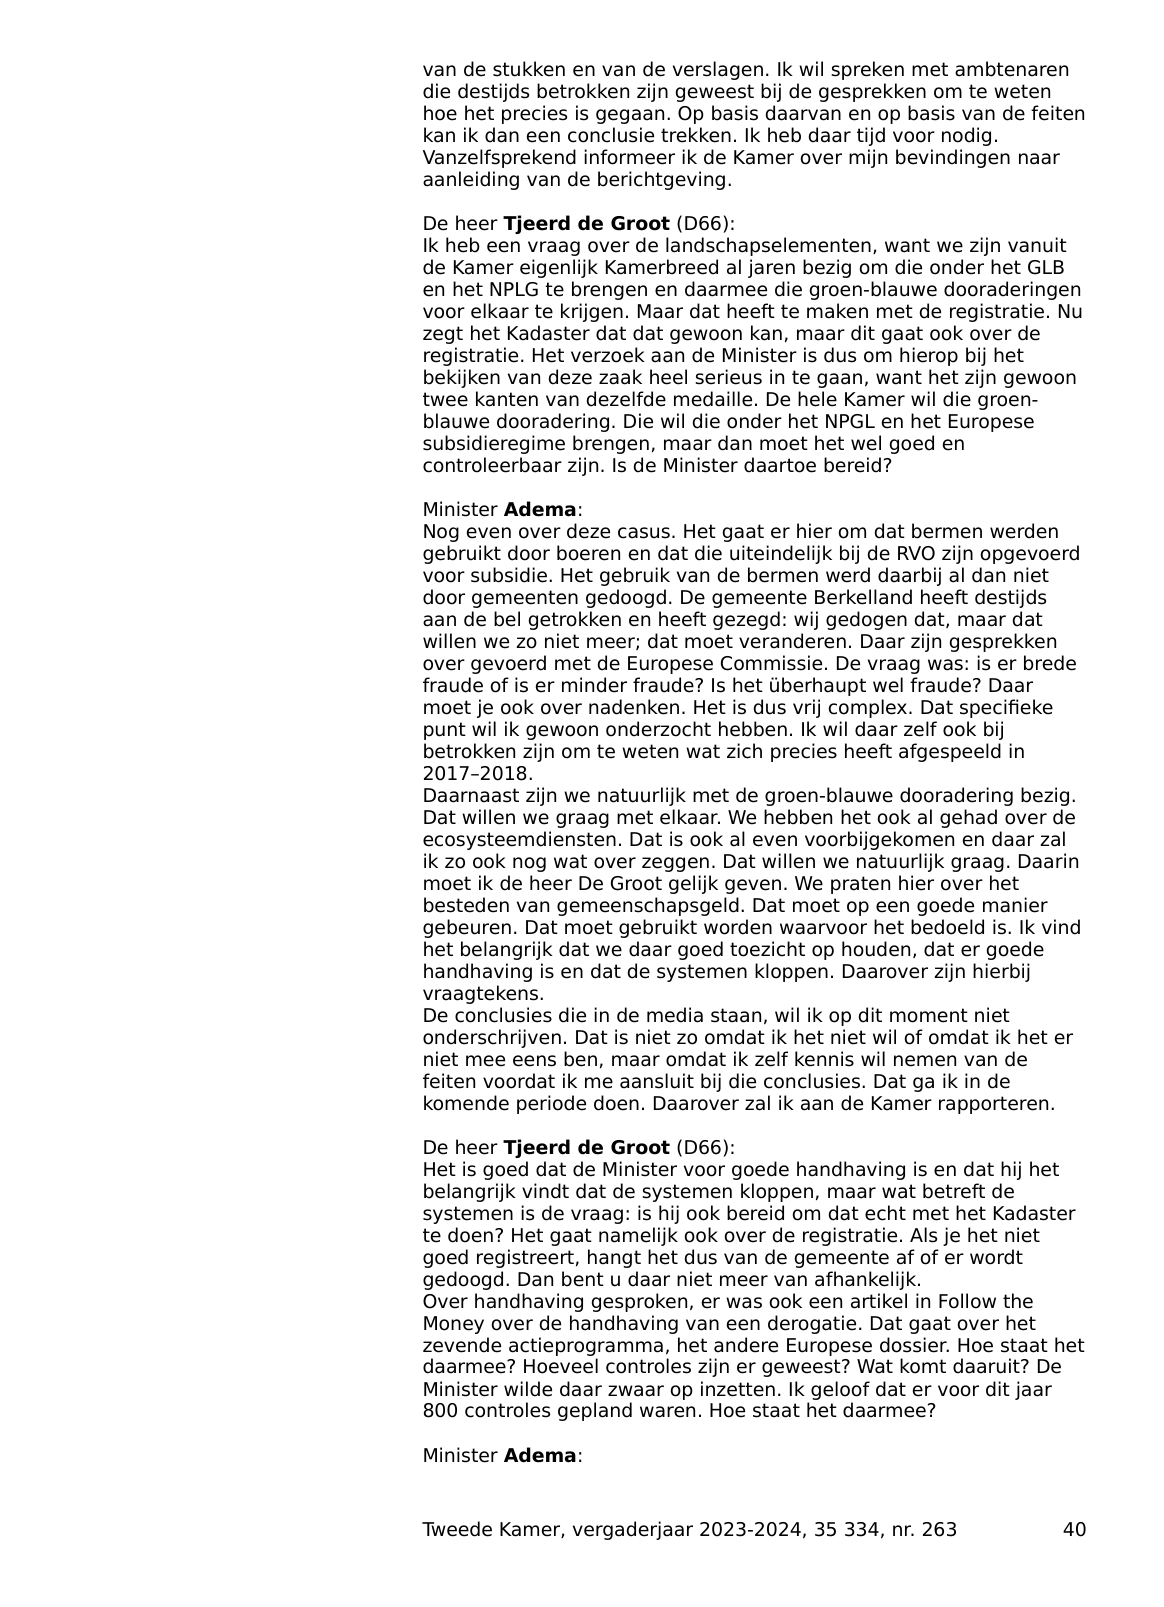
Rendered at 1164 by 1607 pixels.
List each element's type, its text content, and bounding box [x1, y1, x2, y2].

text Minister Adema: [422, 1444, 1087, 1467]
text Daarnaast zijn we natuurlijk met de groen-blauwe dooradering bezig. Dat willen we graag met elkaar. We hebben het ook al gehad over de ecosysteemdiensten. Dat is ook al even voorbijgekomen en daar zal ik zo ook nog wat over zeggen. Dat willen we natuurlijk graag. Daarin moet ik de heer De Groot gelijk geven. We praten hier over het besteden van gemeenschapsgeld. Dat moet op een goede manier gebeuren. Dat moet gebruikt worden waarvoor het bedoeld is. Ik vind het belangrijk dat we daar goed toezicht op houden, dat er goede handhaving is en dat de systemen kloppen. Daarover zijn hierbij vraagtekens. [422, 785, 1087, 1004]
text De heer Tjeerd de Groot (D66): [422, 213, 1087, 235]
text De heer Tjeerd de Groot (D66): [422, 1137, 1087, 1159]
text van de stukken en van de verslagen. Ik wil spreken met ambtenaren die destijds betrokken zijn geweest bij de gesprekken om te weten hoe het precies is gegaan. Op basis daarvan en op basis van de feiten kan ik dan een conclusie trekken. Ik heb daar tijd voor nodig. Vanzelfsprekend informeer ik de Kamer over mijn bevindingen naar aanleiding van de berichtgeving. [422, 59, 1087, 191]
text Nog even over deze casus. Het gaat er hier om dat bermen werden gebruikt door boeren en dat die uiteindelijk bij de RVO zijn opgevoerd voor subsidie. Het gebruik van de bermen werd daarbij al dan niet door gemeenten gedoogd. De gemeente Berkelland heeft destijds aan de bel getrokken en heeft gezegd: wij gedogen dat, maar dat willen we zo niet meer; dat moet veranderen. Daar zijn gesprekken over gevoerd met de Europese Commissie. De vraag was: is er brede fraude of is er minder fraude? Is het überhaupt wel fraude? Daar moet je ook over nadenken. Het is dus vrij complex. Dat specifieke punt wil ik gewoon onderzocht hebben. Ik wil daar zelf ook bij betrokken zijn om te weten wat zich precies heeft afgespeeld in 2017–2018. [422, 521, 1087, 785]
text Ik heb een vraag over de landschapselementen, want we zijn vanuit de Kamer eigenlijk Kamerbreed al jaren bezig om die onder het GLB en het NPLG te brengen en daarmee die groen-blauwe dooraderingen voor elkaar te krijgen. Maar dat heeft te maken met de registratie. Nu zegt het Kadaster dat dat gewoon kan, maar dit gaat ook over de registratie. Het verzoek aan de Minister is dus om hierop bij het bekijken van deze zaak heel serieus in te gaan, want het zijn gewoon twee kanten van dezelfde medaille. De hele Kamer wil die groen-blauwe dooradering. Die wil die onder het NPGL en het Europese subsidieregime brengen, maar dan moet het wel goed en controleerbaar zijn. Is de Minister daartoe bereid? [422, 235, 1087, 477]
text Minister Adema: [422, 499, 1087, 521]
text Over handhaving gesproken, er was ook een artikel in Follow the Money over de handhaving van een derogatie. Dat gaat over het zevende actieprogramma, het andere Europese dossier. Hoe staat het daarmee? Hoeveel controles zijn er geweest? Wat komt daaruit? De Minister wilde daar zwaar op inzetten. Ik geloof dat er voor dit jaar 800 controles gepland waren. Hoe staat het daarmee? [422, 1291, 1087, 1422]
text De conclusies die in de media staan, wil ik op dit moment niet onderschrijven. Dat is niet zo omdat ik het niet wil of omdat ik het er niet mee eens ben, maar omdat ik zelf kennis wil nemen van de feiten voordat ik me aansluit bij die conclusies. Dat ga ik in de komende periode doen. Daarover zal ik aan de Kamer rapporteren. [422, 1004, 1087, 1114]
text Het is goed dat de Minister voor goede handhaving is en dat hij het belangrijk vindt dat de systemen kloppen, maar wat betreft de systemen is de vraag: is hij ook bereid om dat echt met het Kadaster te doen? Het gaat namelijk ook over de registratie. Als je het niet goed registreert, hangt het dus van de gemeente af of er wordt gedoogd. Dan bent u daar niet meer van afhankelijk. [422, 1159, 1087, 1291]
